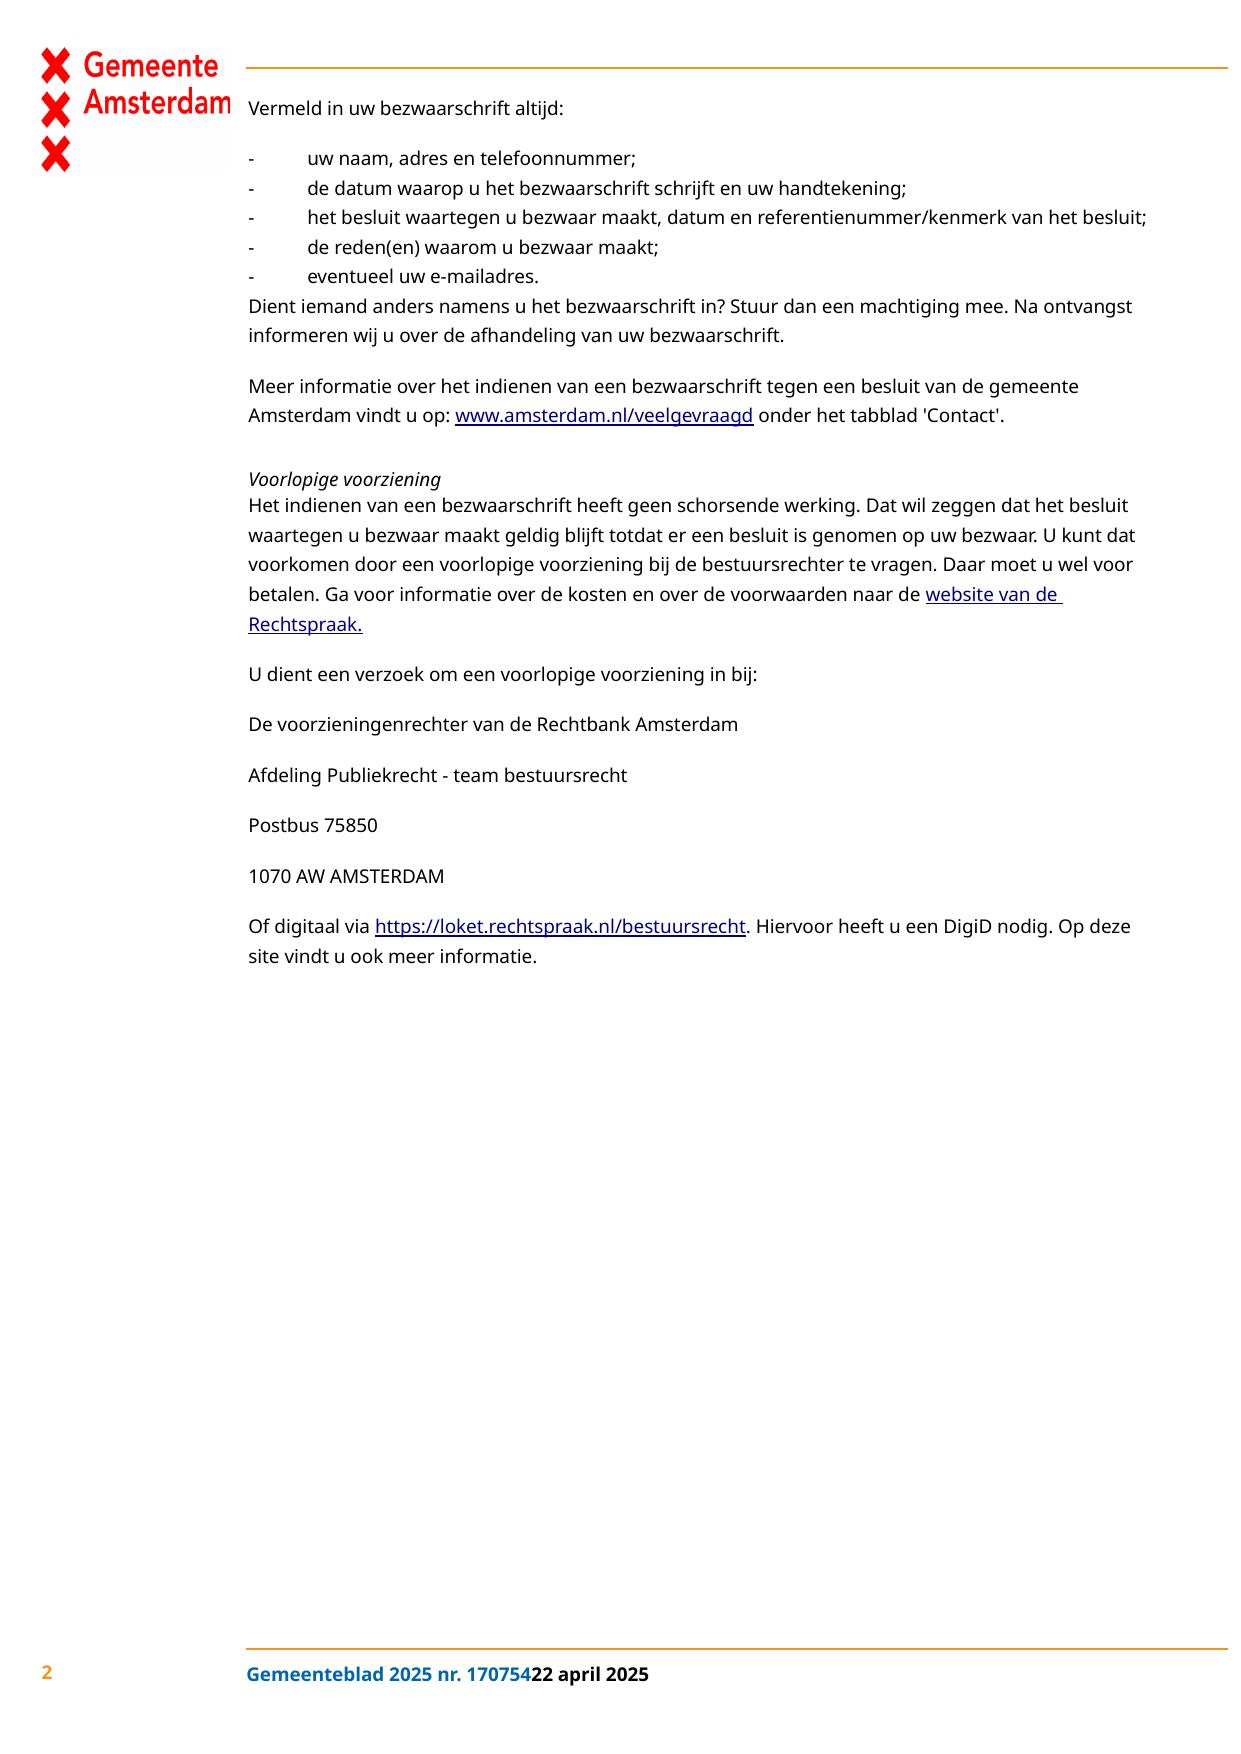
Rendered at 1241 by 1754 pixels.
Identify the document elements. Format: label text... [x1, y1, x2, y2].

list het besluit waartegen u bezwaar maakt, datum en referentienummer/kenmerk van het besluit; [248, 204, 1152, 230]
text Dient iemand anders namens u het bezwaarschrift in? Stuur dan een machtiging mee. Na ontvangst informeren wij u over de afhandeling van uw bezwaarschrift. [248, 293, 1152, 348]
text Postbus 75850 [248, 812, 1152, 838]
text Het indienen van een bezwaarschrift heeft geen schorsende werking. Dat wil zeggen dat het besluit waartegen u bezwaar maakt geldig blijft totdat er een besluit is genomen op uw bezwaar. U kunt dat voorkomen door een voorlopige voorziening bij de bestuursrechter te vragen. Daar moet u wel voor betalen. Ga voor informatie over de kosten en over de voorwaarden naar de website van de Rechtspraak. [248, 492, 1152, 636]
text De voorzieningenrechter van de Rechtbank Amsterdam [248, 712, 1152, 737]
text Of digitaal via https://loket.rechtspraak.nl/bestuursrecht. Hiervoor heeft u een DigiD nodig. Op deze site vindt u ook meer informatie. [248, 913, 1152, 968]
text 1070 AW AMSTERDAM [248, 863, 1152, 888]
list eventueel uw e-mailadres. [248, 263, 1152, 289]
text Voorlopige voorziening [248, 467, 1152, 492]
text Meer informatie over het indienen van een bezwaarschrift tegen een besluit van de gemeente Amsterdam vindt u op: www.amsterdam.nl/veelgevraagd onder het tabblad 'Contact'. [248, 373, 1152, 428]
text Afdeling Publiekrecht - team bestuursrecht [248, 762, 1152, 788]
list de reden(en) waarom u bezwaar maakt; [248, 234, 1152, 260]
text U dient een verzoek om een voorlopige voorziening in bij: [248, 661, 1152, 687]
text Vermeld in uw bezwaarschrift altijd: [248, 95, 1152, 121]
picture [41, 47, 231, 172]
list uw naam, adres en telefoonnummer; [248, 145, 1152, 171]
list de datum waarop u het bezwaarschrift schrijft en uw handtekening; [248, 175, 1152, 201]
